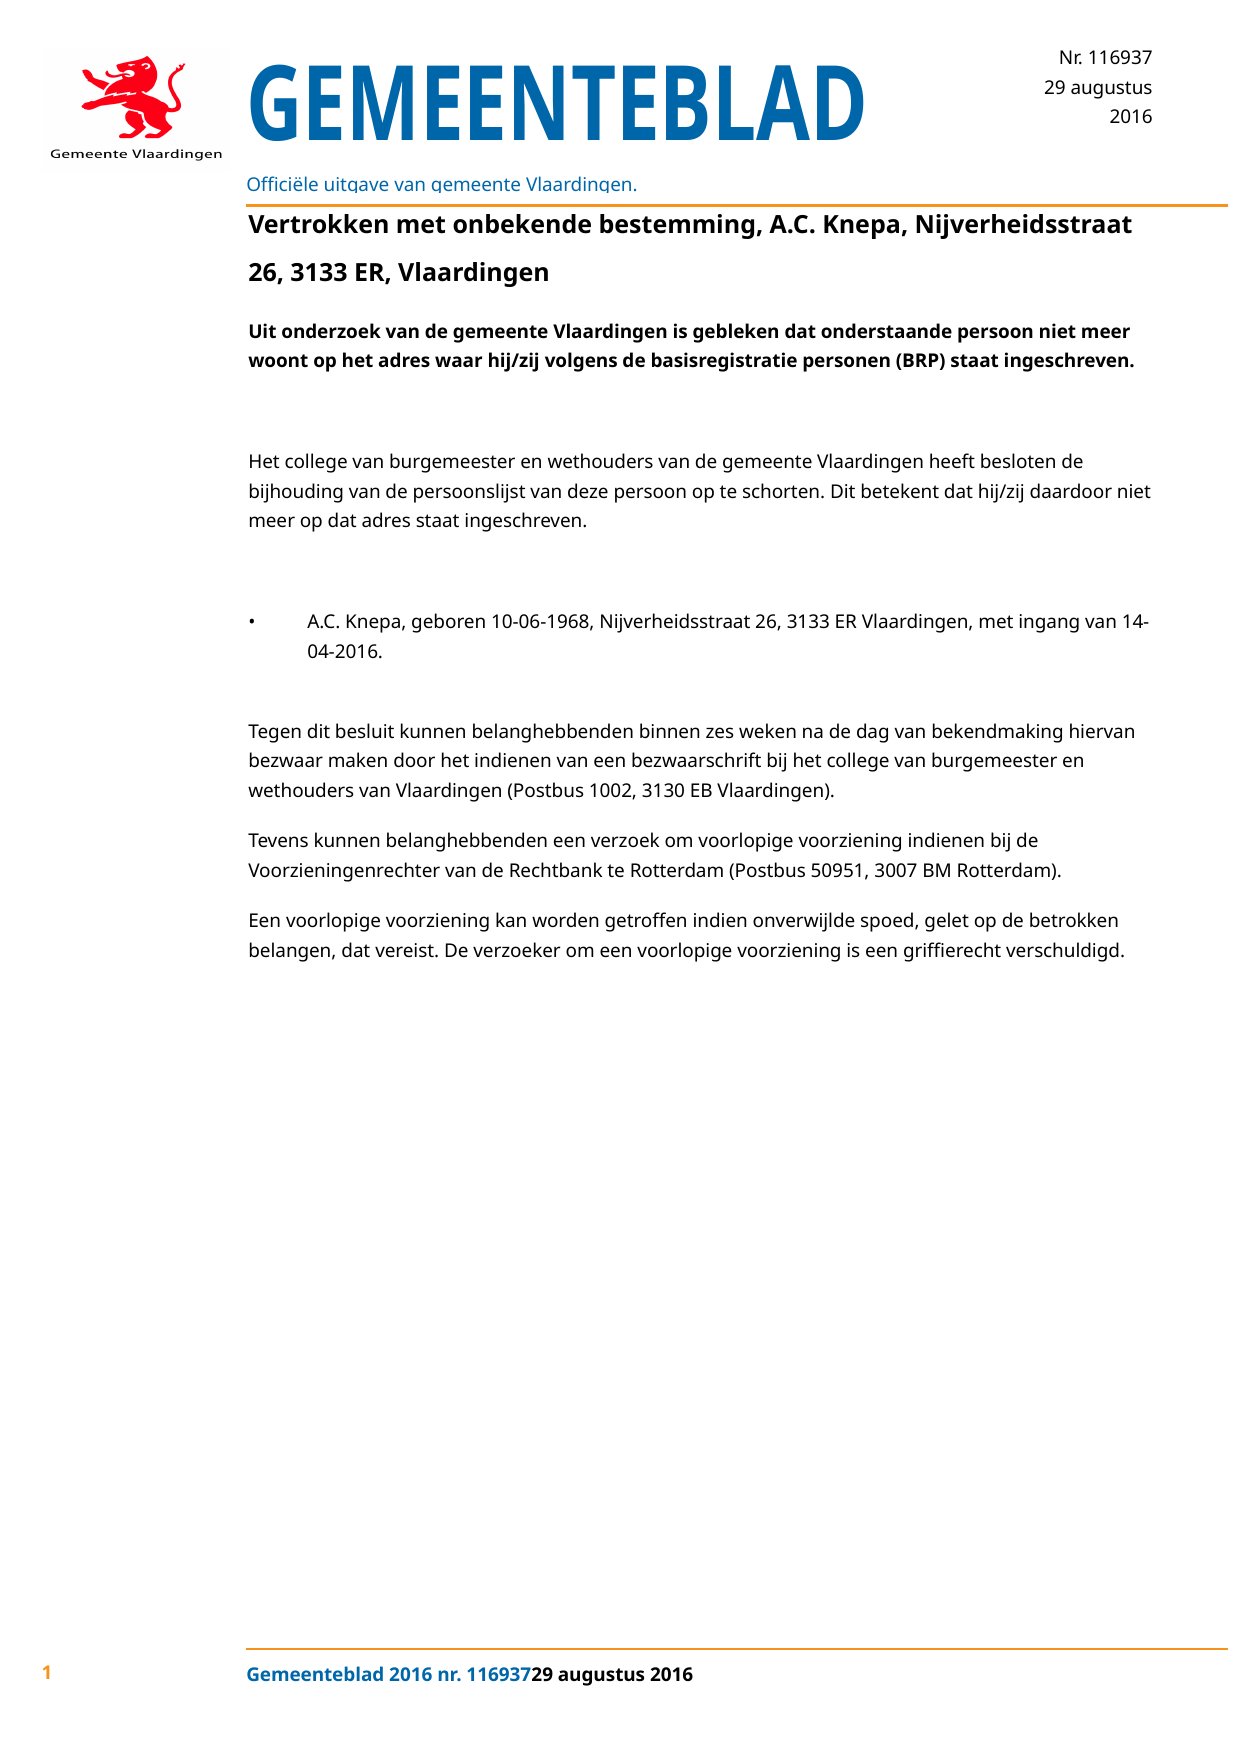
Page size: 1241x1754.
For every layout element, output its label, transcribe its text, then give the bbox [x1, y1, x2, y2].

text Tegen dit besluit kunnen belanghebbenden binnen zes weken na de dag van bekendmaking hiervan bezwaar maken door het indienen van een bezwaarschrift bij het college van burgemeester en wethouders van Vlaardingen (Postbus 1002, 3130 EB Vlaardingen). [248, 718, 1152, 803]
text Tevens kunnen belanghebbenden een verzoek om voorlopige voorziening indienen bij de Voorzieningenrechter van de Rechtbank te Rotterdam (Postbus 50951, 3007 BM Rotterdam). [248, 827, 1152, 883]
text Een voorlopige voorziening kan worden getroffen indien onverwijlde spoed, gelet op de betrokken belangen, dat vereist. De verzoeker om een voorlopige voorziening is een griffierecht verschuldigd. [248, 907, 1152, 963]
text Het college van burgemeester en wethouders van de gemeente Vlaardingen heeft besloten de bijhouding van de persoonslijst van deze persoon op te schorten. Dit betekent dat hij/zij daardoor niet meer op dat adres staat ingeschreven. [248, 448, 1152, 533]
picture [41, 47, 231, 172]
text Uit onderzoek van de gemeente Vlaardingen is gebleken dat onderstaande persoon niet meer woont op het adres waar hij/zij volgens de basisregistratie personen (BRP) staat ingeschreven. [248, 318, 1152, 373]
text Vertrokken met onbekende bestemming, A.C. Knepa, Nijverheidsstraat 26, 3133 ER, Vlaardingen [248, 207, 1152, 288]
list A.C. Knepa, geboren 10-06-1968, Nijverheidsstraat 26, 3133 ER Vlaardingen, met ingang van 14-04-2016. [248, 608, 1152, 664]
